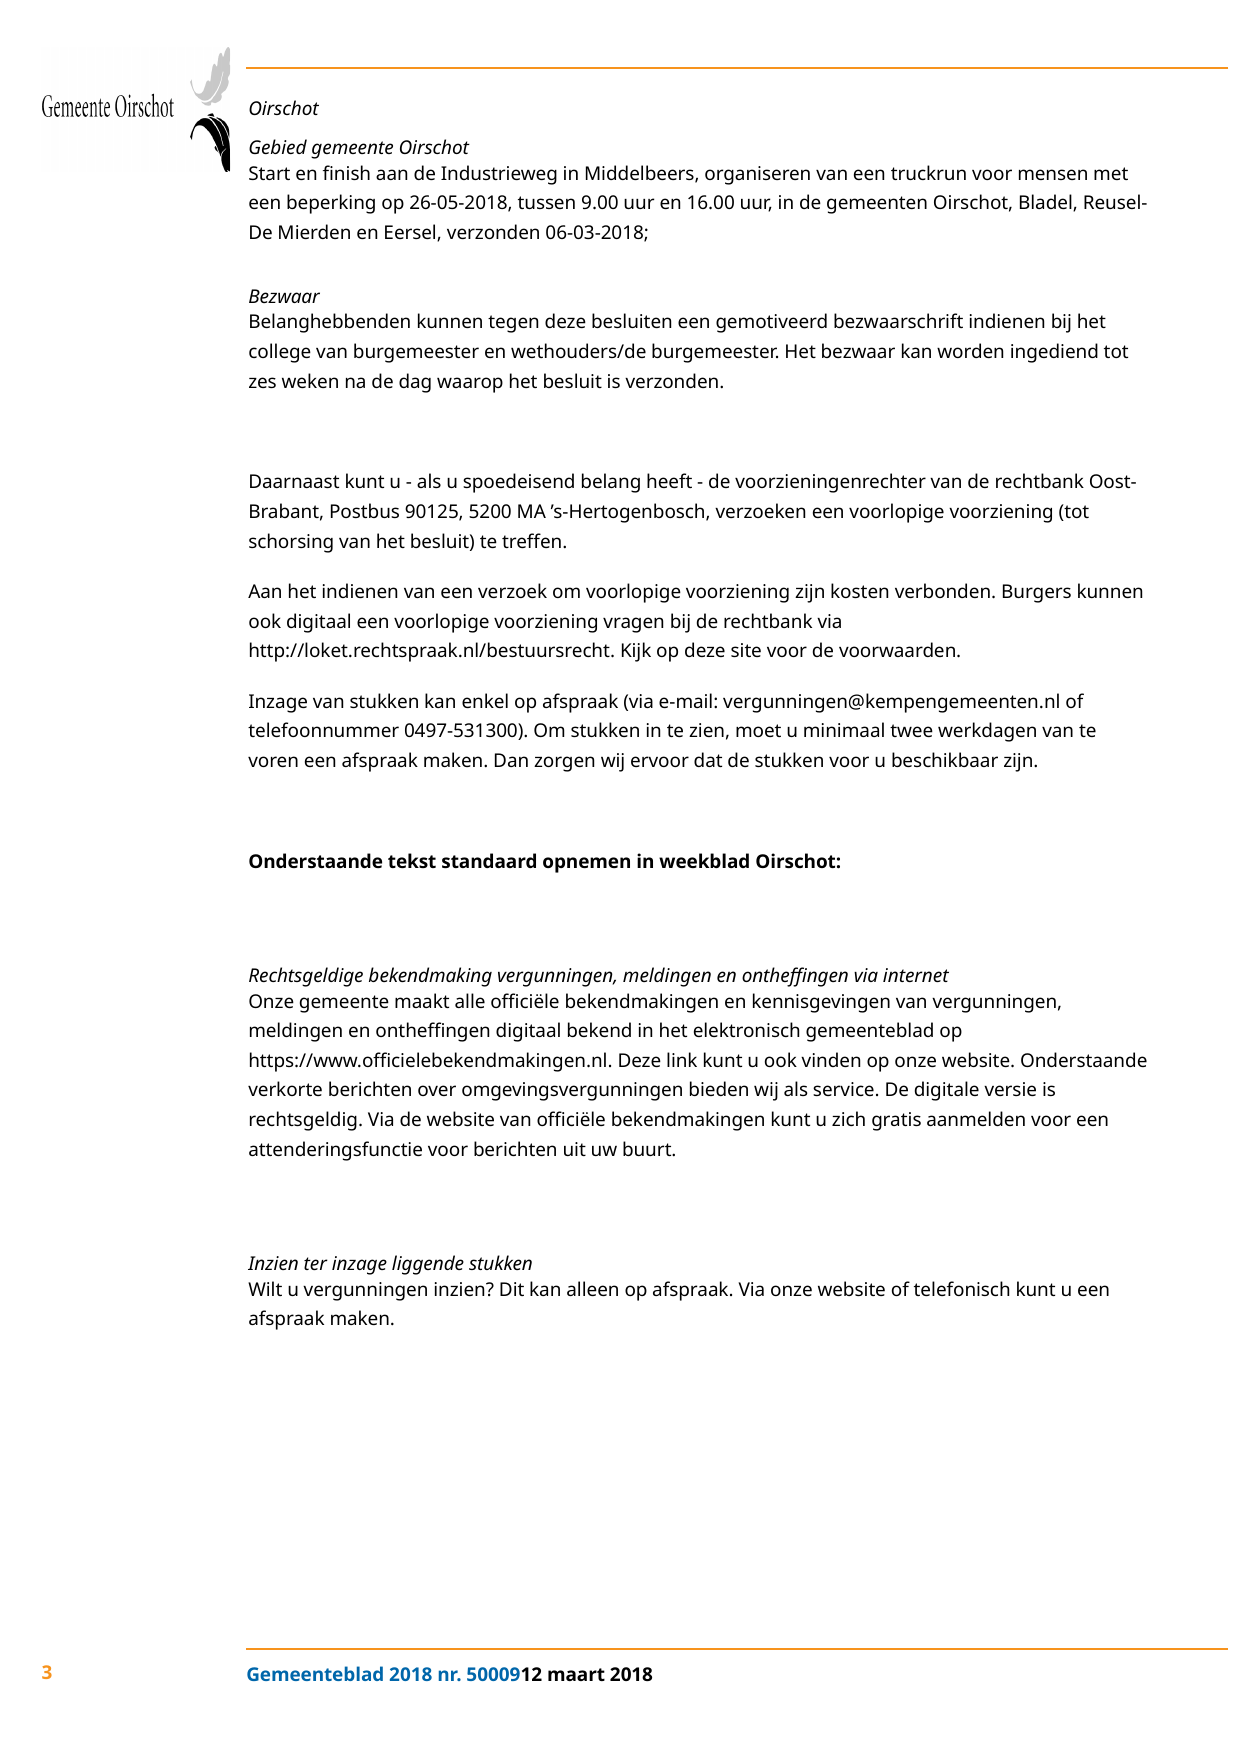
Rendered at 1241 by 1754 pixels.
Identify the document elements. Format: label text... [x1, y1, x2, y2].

text Inzage van stukken kan enkel op afspraak (via e-mail: vergunningen@kempengemeenten.nl of telefoonnummer 0497-531300). Om stukken in te zien, moet u minimaal twee werkdagen van te voren een afspraak maken. Dan zorgen wij ervoor dat de stukken voor u beschikbaar zijn. [248, 688, 1152, 773]
text Onderstaande tekst standaard opnemen in weekblad Oirschot: [248, 848, 1152, 873]
text Bezwaar [248, 283, 1152, 309]
text Gebied gemeente Oirschot [248, 134, 1152, 160]
text Daarnaast kunt u - als u spoedeisend belang heeft - de voorzieningenrechter van de rechtbank Oost-Brabant, Postbus 90125, 5200 MA ’s-Hertogenbosch, verzoeken een voorlopige voorziening (tot schorsing van het besluit) te treffen. [248, 469, 1152, 553]
picture [41, 47, 231, 172]
text Oirschot [248, 95, 1152, 121]
text Belanghebbenden kunnen tegen deze besluiten een gemotiveerd bezwaarschrift indienen bij het college van burgemeester en wethouders/de burgemeester. Het bezwaar kan worden ingediend tot zes weken na de dag waarop het besluit is verzonden. [248, 309, 1152, 393]
text Start en finish aan de Industrieweg in Middelbeers, organiseren van een truckrun voor mensen met een beperking op 26-05-2018, tussen 9.00 uur en 16.00 uur, in de gemeenten Oirschot, Bladel, Reusel-De Mierden en Eersel, verzonden 06-03-2018; [248, 160, 1152, 245]
text Aan het indienen van een verzoek om voorlopige voorziening zijn kosten verbonden. Burgers kunnen ook digitaal een voorlopige voorziening vragen bij de rechtbank via http://loket.rechtspraak.nl/bestuursrecht. Kijk op deze site voor de voorwaarden. [248, 578, 1152, 663]
text Onze gemeente maakt alle officiële bekendmakingen en kennisgevingen van vergunningen, meldingen en ontheffingen digitaal bekend in het elektronisch gemeenteblad op https://www.officielebekendmakingen.nl. Deze link kunt u ook vinden op onze website. Onderstaande verkorte berichten over omgevingsvergunningen bieden wij als service. De digitale versie is rechtsgeldig. Via de website van officiële bekendmakingen kunt u zich gratis aanmelden voor een attenderingsfunctie voor berichten uit uw buurt. [248, 988, 1152, 1162]
text Inzien ter inzage liggende stukken [248, 1250, 1152, 1276]
text Wilt u vergunningen inzien? Dit kan alleen op afspraak. Via onze website of telefonisch kunt u een afspraak maken. [248, 1276, 1152, 1331]
text Rechtsgeldige bekendmaking vergunningen, meldingen en ontheffingen via internet [248, 962, 1152, 988]
